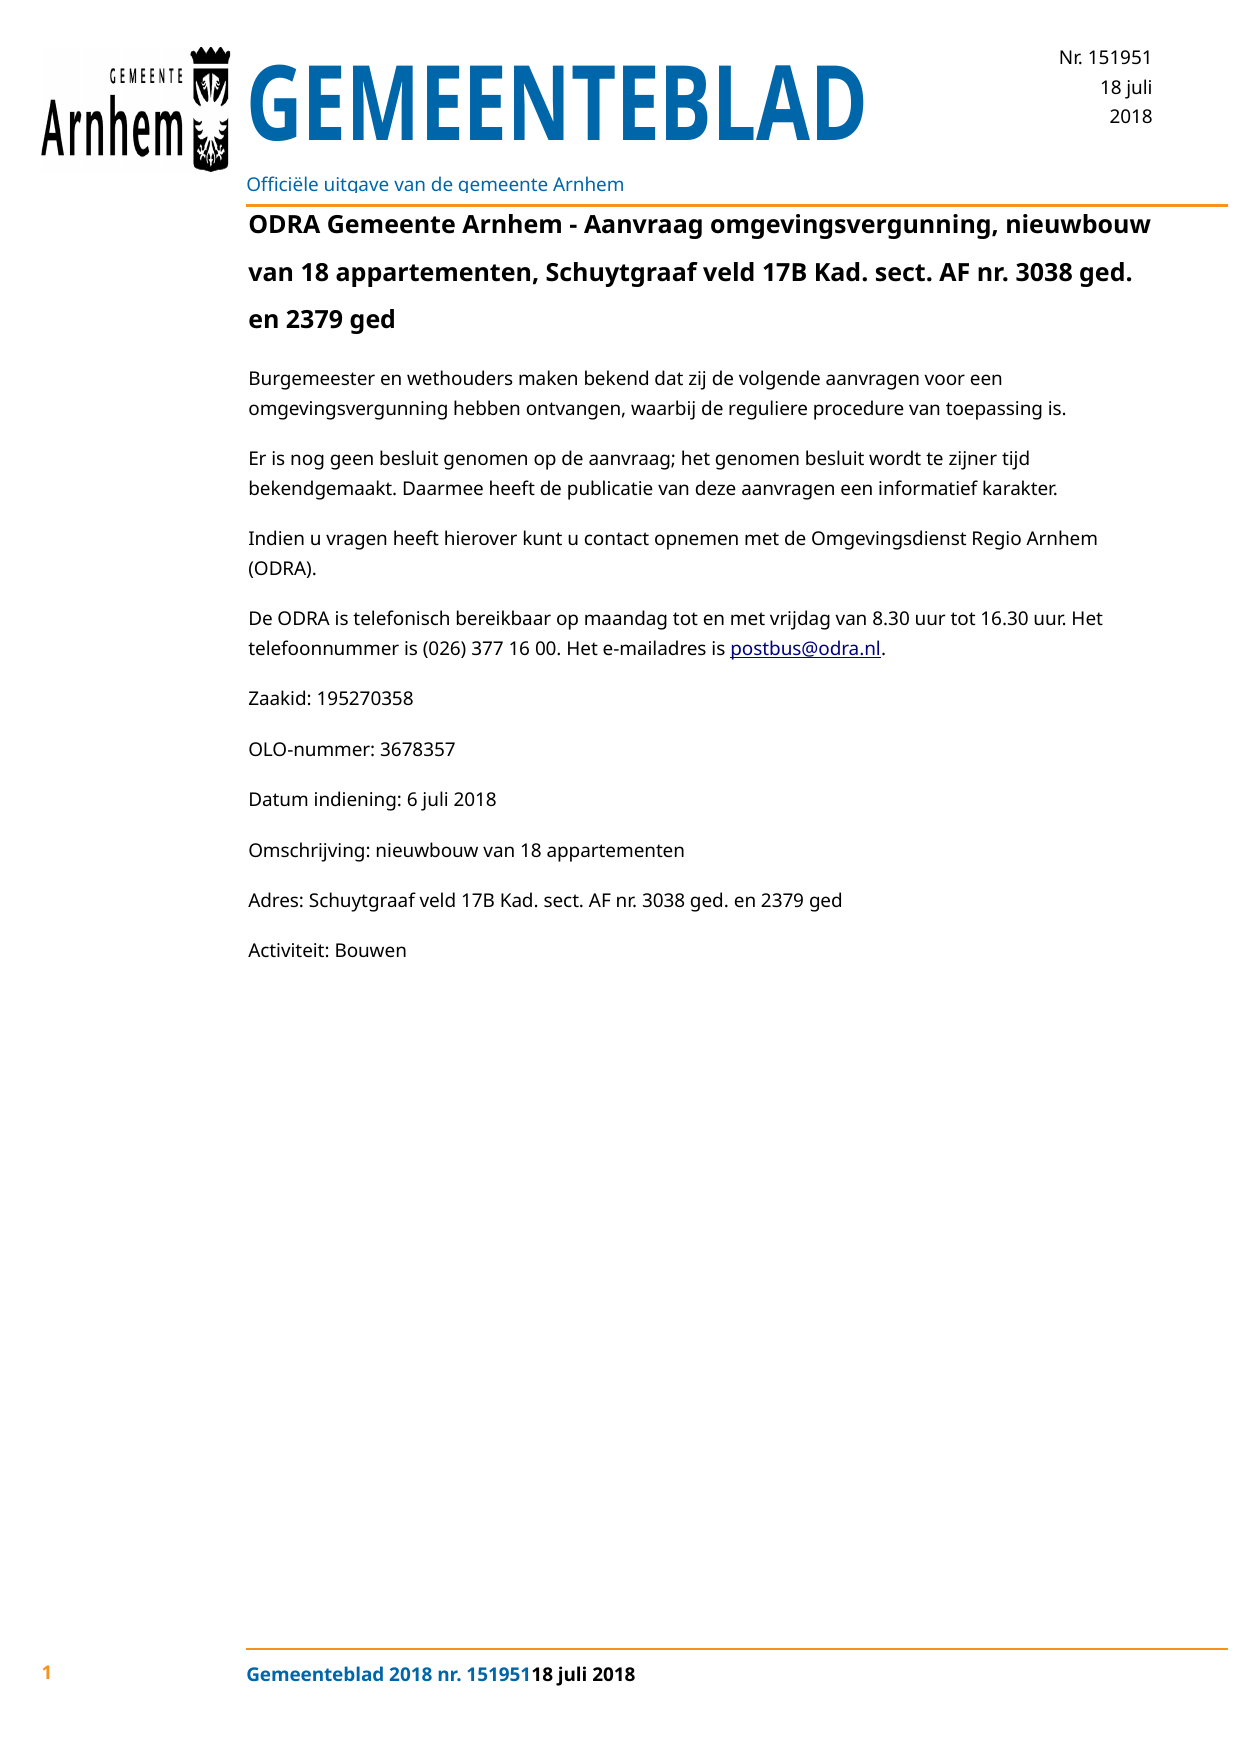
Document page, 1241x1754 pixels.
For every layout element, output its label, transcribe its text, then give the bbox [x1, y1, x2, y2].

text Activiteit: Bouwen [248, 938, 1152, 963]
text Datum indiening: 6 juli 2018 [248, 786, 1152, 812]
text Er is nog geen besluit genomen op de aanvraag; het genomen besluit wordt te zijner tijd bekendgemaakt. Daarmee heeft de publicatie van deze aanvragen een informatief karakter. [248, 446, 1152, 501]
text OLO-nummer: 3678357 [248, 736, 1152, 762]
text Burgemeester en wethouders maken bekend dat zij de volgende aanvragen voor een omgevingsvergunning hebben ontvangen, waarbij de reguliere procedure van toepassing is. [248, 366, 1152, 421]
text Adres: Schuytgraaf veld 17B Kad. sect. AF nr. 3038 ged. en 2379 ged [248, 887, 1152, 913]
picture [41, 47, 231, 172]
text ODRA Gemeente Arnhem - Aanvraag omgevingsvergunning, nieuwbouw van 18 appartementen, Schuytgraaf veld 17B Kad. sect. AF nr. 3038 ged. en 2379 ged [248, 207, 1152, 336]
text Indien u vragen heeft hierover kunt u contact opnemen met de Omgevingsdienst Regio Arnhem (ODRA). [248, 526, 1152, 581]
text Omschrijving: nieuwbouw van 18 appartementen [248, 837, 1152, 862]
text Zaakid: 195270358 [248, 686, 1152, 711]
text De ODRA is telefonisch bereikbaar op maandag tot en met vrijdag van 8.30 uur tot 16.30 uur. Het telefoonnummer is (026) 377 16 00. Het e-mailadres is postbus@odra.nl. [248, 606, 1152, 661]
